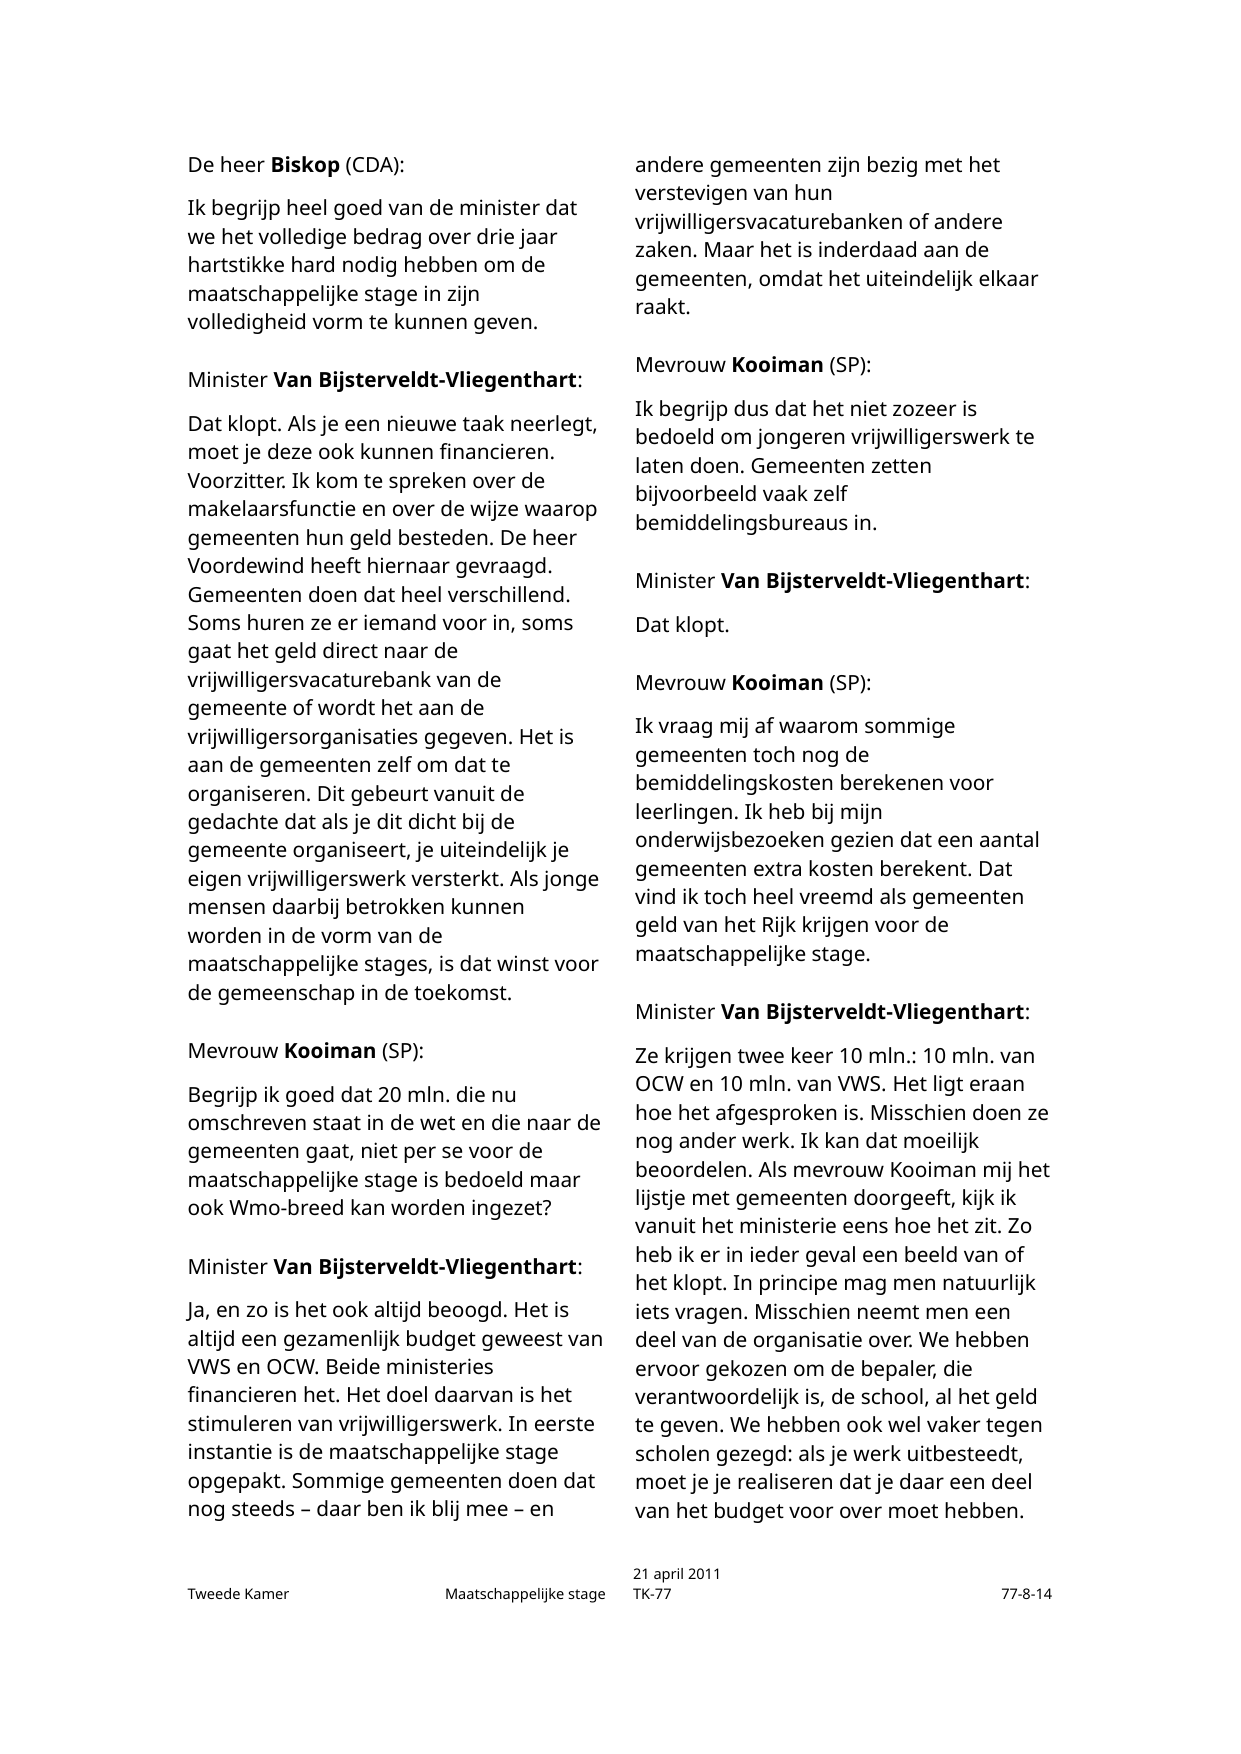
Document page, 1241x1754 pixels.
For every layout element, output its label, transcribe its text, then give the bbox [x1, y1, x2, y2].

text andere gemeenten zijn bezig met het verstevigen van hun vrijwilligersvacaturebanken of andere zaken. Maar het is inderdaad aan de gemeenten, omdat het uiteindelijk elkaar raakt. [635, 150, 1053, 321]
text Mevrouw Kooiman (SP): [187, 1036, 605, 1065]
text Ja, en zo is het ook altijd beoogd. Het is altijd een gezamenlijk budget geweest van VWS en OCW. Beide ministeries financieren het. Het doel daarvan is het stimuleren van vrijwilligerswerk. In eerste instantie is de maatschappelijke stage opgepakt. Sommige gemeenten doen dat nog steeds – daar ben ik blij mee – en [187, 1295, 605, 1523]
text Ze krijgen twee keer 10 mln.: 10 mln. van OCW en 10 mln. van VWS. Het ligt eraan hoe het afgesproken is. Misschien doen ze nog ander werk. Ik kan dat moeilijk beoordelen. Als mevrouw Kooiman mij het lijstje met gemeenten doorgeeft, kijk ik vanuit het ministerie eens hoe het zit. Zo heb ik er in ieder geval een beeld van of het klopt. In principe mag men natuurlijk iets vragen. Misschien neemt men een deel van de organisatie over. We hebben ervoor gekozen om de bepaler, die verantwoordelijk is, de school, al het geld te geven. We hebben ook wel vaker tegen scholen gezegd: als je werk uitbesteedt, moet je je realiseren dat je daar een deel van het budget voor over moet hebben. [635, 1041, 1053, 1524]
text Ik begrijp dus dat het niet zozeer is bedoeld om jongeren vrijwilligerswerk te laten doen. Gemeenten zetten bijvoorbeeld vaak zelf bemiddelingsbureaus in. [635, 394, 1053, 536]
text Minister Van Bijsterveldt-Vliegenthart: [187, 1252, 605, 1280]
text Ik vraag mij af waarom sommige gemeenten toch nog de bemiddelingskosten berekenen voor leerlingen. Ik heb bij mijn onderwijsbezoeken gezien dat een aantal gemeenten extra kosten berekent. Dat vind ik toch heel vreemd als gemeenten geld van het Rijk krijgen voor de maatschappelijke stage. [635, 712, 1053, 967]
text Voorzitter. Ik kom te spreken over de makelaarsfunctie en over de wijze waarop gemeenten hun geld besteden. De heer Voordewind heeft hiernaar gevraagd. Gemeenten doen dat heel verschillend. Soms huren ze er iemand voor in, soms gaat het geld direct naar de vrijwilligersvacaturebank van de gemeente of wordt het aan de vrijwilligersorganisaties gegeven. Het is aan de gemeenten zelf om dat te organiseren. Dit gebeurt vanuit de gedachte dat als je dit dicht bij de gemeente organiseert, je uiteindelijk je eigen vrijwilligerswerk versterkt. Als jonge mensen daarbij betrokken kunnen worden in de vorm van de maatschappelijke stages, is dat winst voor de gemeenschap in de toekomst. [187, 466, 605, 1006]
text Mevrouw Kooiman (SP): [635, 668, 1053, 697]
text Dat klopt. [635, 610, 1053, 638]
text Minister Van Bijsterveldt-Vliegenthart: [635, 566, 1053, 595]
text Mevrouw Kooiman (SP): [635, 351, 1053, 379]
text Minister Van Bijsterveldt-Vliegenthart: [187, 366, 605, 394]
text De heer Biskop (CDA): [187, 150, 605, 178]
text Begrijp ik goed dat 20 mln. die nu omschreven staat in de wet en die naar de gemeenten gaat, niet per se voor de maatschappelijke stage is bedoeld maar ook Wmo-breed kan worden ingezet? [187, 1080, 605, 1222]
text Minister Van Bijsterveldt-Vliegenthart: [635, 997, 1053, 1026]
text Ik begrijp heel goed van de minister dat we het volledige bedrag over drie jaar hartstikke hard nodig hebben om de maatschappelijke stage in zijn volledigheid vorm te kunnen geven. [187, 193, 605, 336]
text Dat klopt. Als je een nieuwe taak neerlegt, moet je deze ook kunnen financieren. [187, 409, 605, 466]
